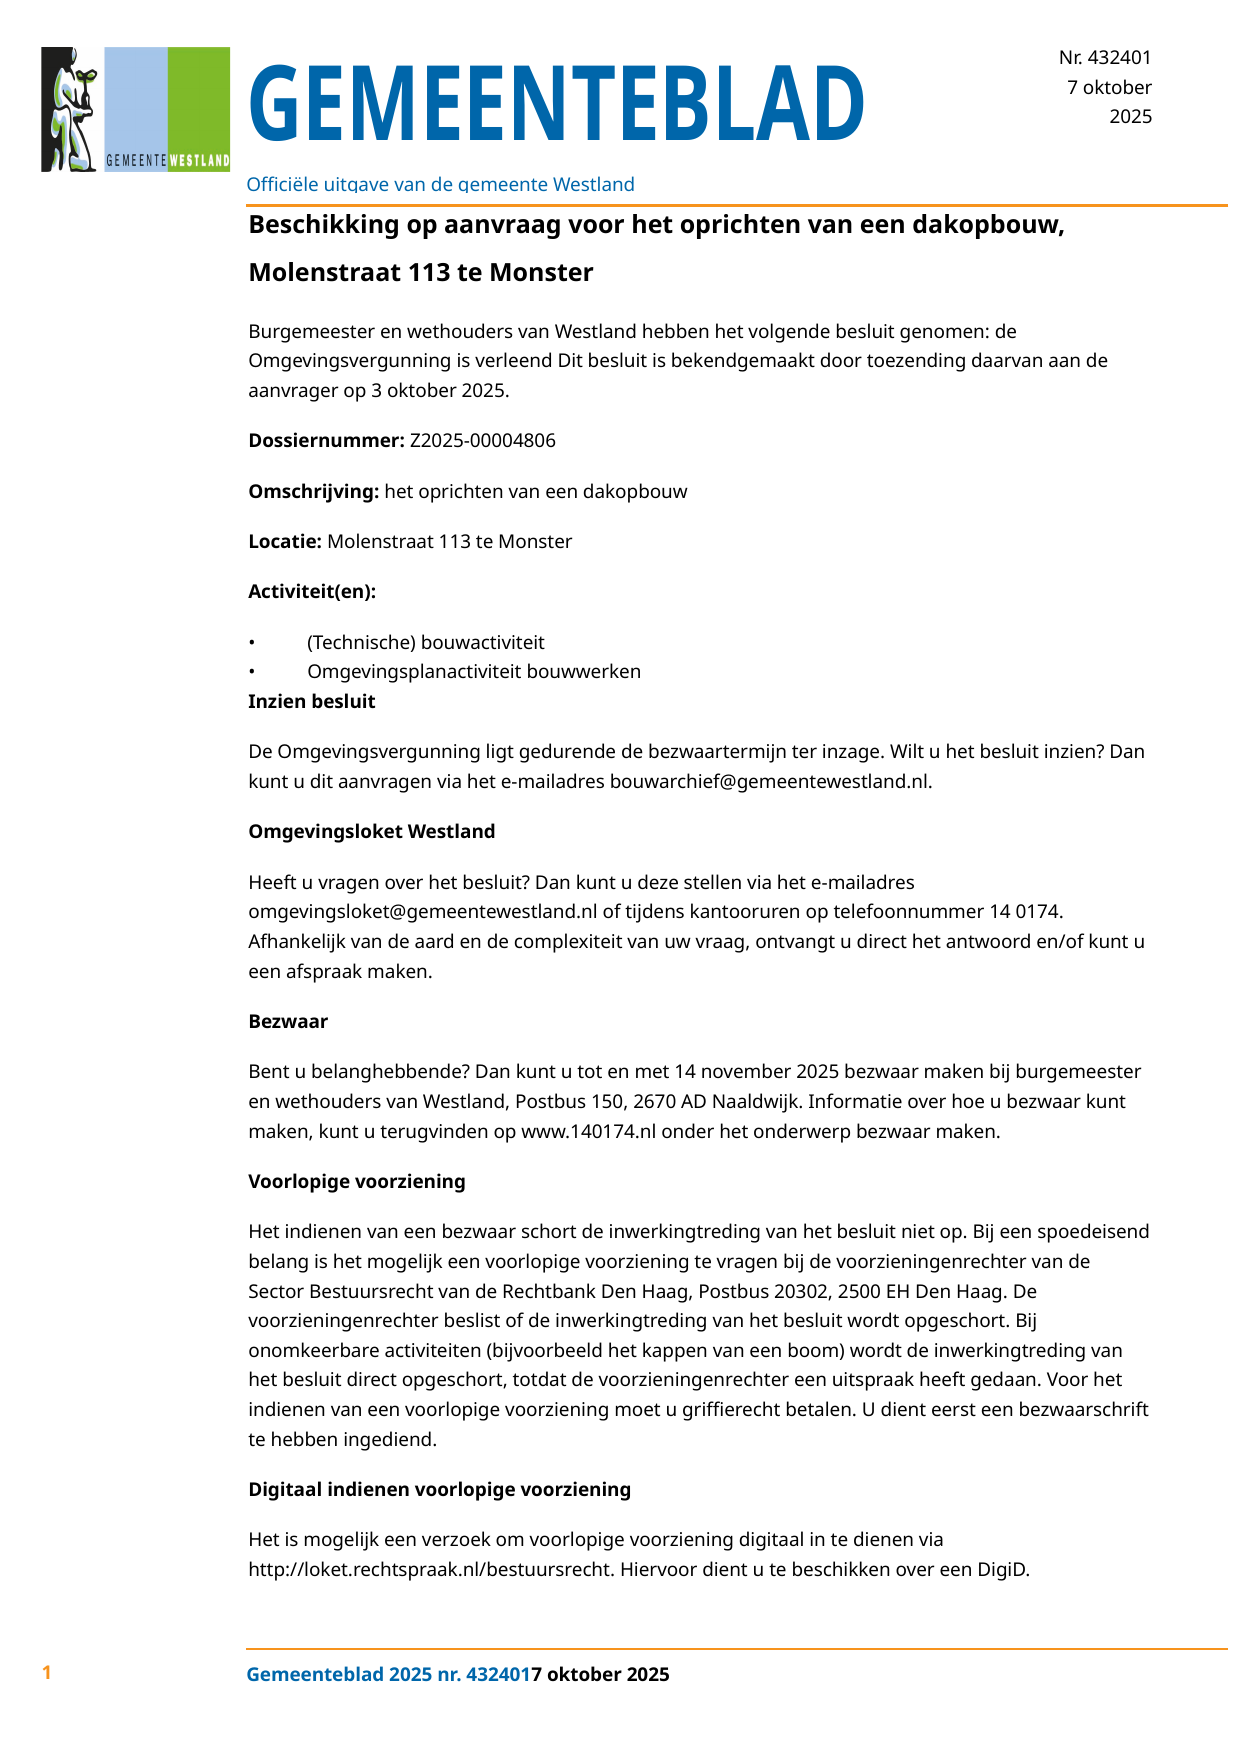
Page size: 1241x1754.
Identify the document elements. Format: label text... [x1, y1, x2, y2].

text Activiteit(en): [248, 579, 1152, 604]
picture [41, 47, 231, 172]
text Omgevingsloket Westland [248, 819, 1152, 844]
text Bent u belanghebbende? Dan kunt u tot en met 14 november 2025 bezwaar maken bij burgemeester en wethouders van Westland, Postbus 150, 2670 AD Naaldwijk. Informatie over hoe u bezwaar kunt maken, kunt u terugvinden op www.140174.nl onder het onderwerp bezwaar maken. [248, 1059, 1152, 1144]
text Inzien besluit [248, 688, 1152, 714]
text Het indienen van een bezwaar schort de inwerkingtreding van het besluit niet op. Bij een spoedeisend belang is het mogelijk een voorlopige voorziening te vragen bij de voorzieningenrechter van de Sector Bestuursrecht van de Rechtbank Den Haag, Postbus 20302, 2500 EH Den Haag. De voorzieningenrechter beslist of de inwerkingtreding van het besluit wordt opgeschort. Bij onomkeerbare activiteiten (bijvoorbeeld het kappen van een boom) wordt de inwerkingtreding van het besluit direct opgeschort, totdat de voorzieningenrechter een uitspraak heeft gedaan. Voor het indienen van een voorlopige voorziening moet u griffierecht betalen. U dient eerst een bezwaarschrift te hebben ingediend. [248, 1219, 1152, 1452]
text Burgemeester en wethouders van Westland hebben het volgende besluit genomen: de Omgevingsvergunning is verleend Dit besluit is bekendgemaakt door toezending daarvan aan de aanvrager op 3 oktober 2025. [248, 318, 1152, 403]
text De Omgevingsvergunning ligt gedurende de bezwaartermijn ter inzage. Wilt u het besluit inzien? Dan kunt u dit aanvragen via het e-mailadres bouwarchief@gemeentewestland.nl. [248, 739, 1152, 794]
text Het is mogelijk een verzoek om voorlopige voorziening digitaal in te dienen via http://loket.rechtspraak.nl/bestuursrecht. Hiervoor dient u te beschikken over een DigiD. [248, 1527, 1152, 1582]
list (Technische) bouwactiviteit [248, 629, 1152, 655]
text Locatie: Molenstraat 113 te Monster [248, 528, 1152, 554]
text Heeft u vragen over het besluit? Dan kunt u deze stellen via het e-mailadres omgevingsloket@gemeentewestland.nl of tijdens kantooruren op telefoonnummer 14 0174. Afhankelijk van de aard en de complexiteit van uw vraag, ontvangt u direct het antwoord en/of kunt u een afspraak maken. [248, 869, 1152, 984]
text Bezwaar [248, 1008, 1152, 1034]
text Dossiernummer: Z2025-00004806 [248, 427, 1152, 453]
text Beschikking op aanvraag voor het oprichten van een dakopbouw, Molenstraat 113 te Monster [248, 207, 1152, 288]
text Omschrijving: het oprichten van een dakopbouw [248, 478, 1152, 504]
list Omgevingsplanactiviteit bouwwerken [248, 659, 1152, 684]
text Digitaal indienen voorlopige voorziening [248, 1476, 1152, 1502]
text Voorlopige voorziening [248, 1168, 1152, 1194]
